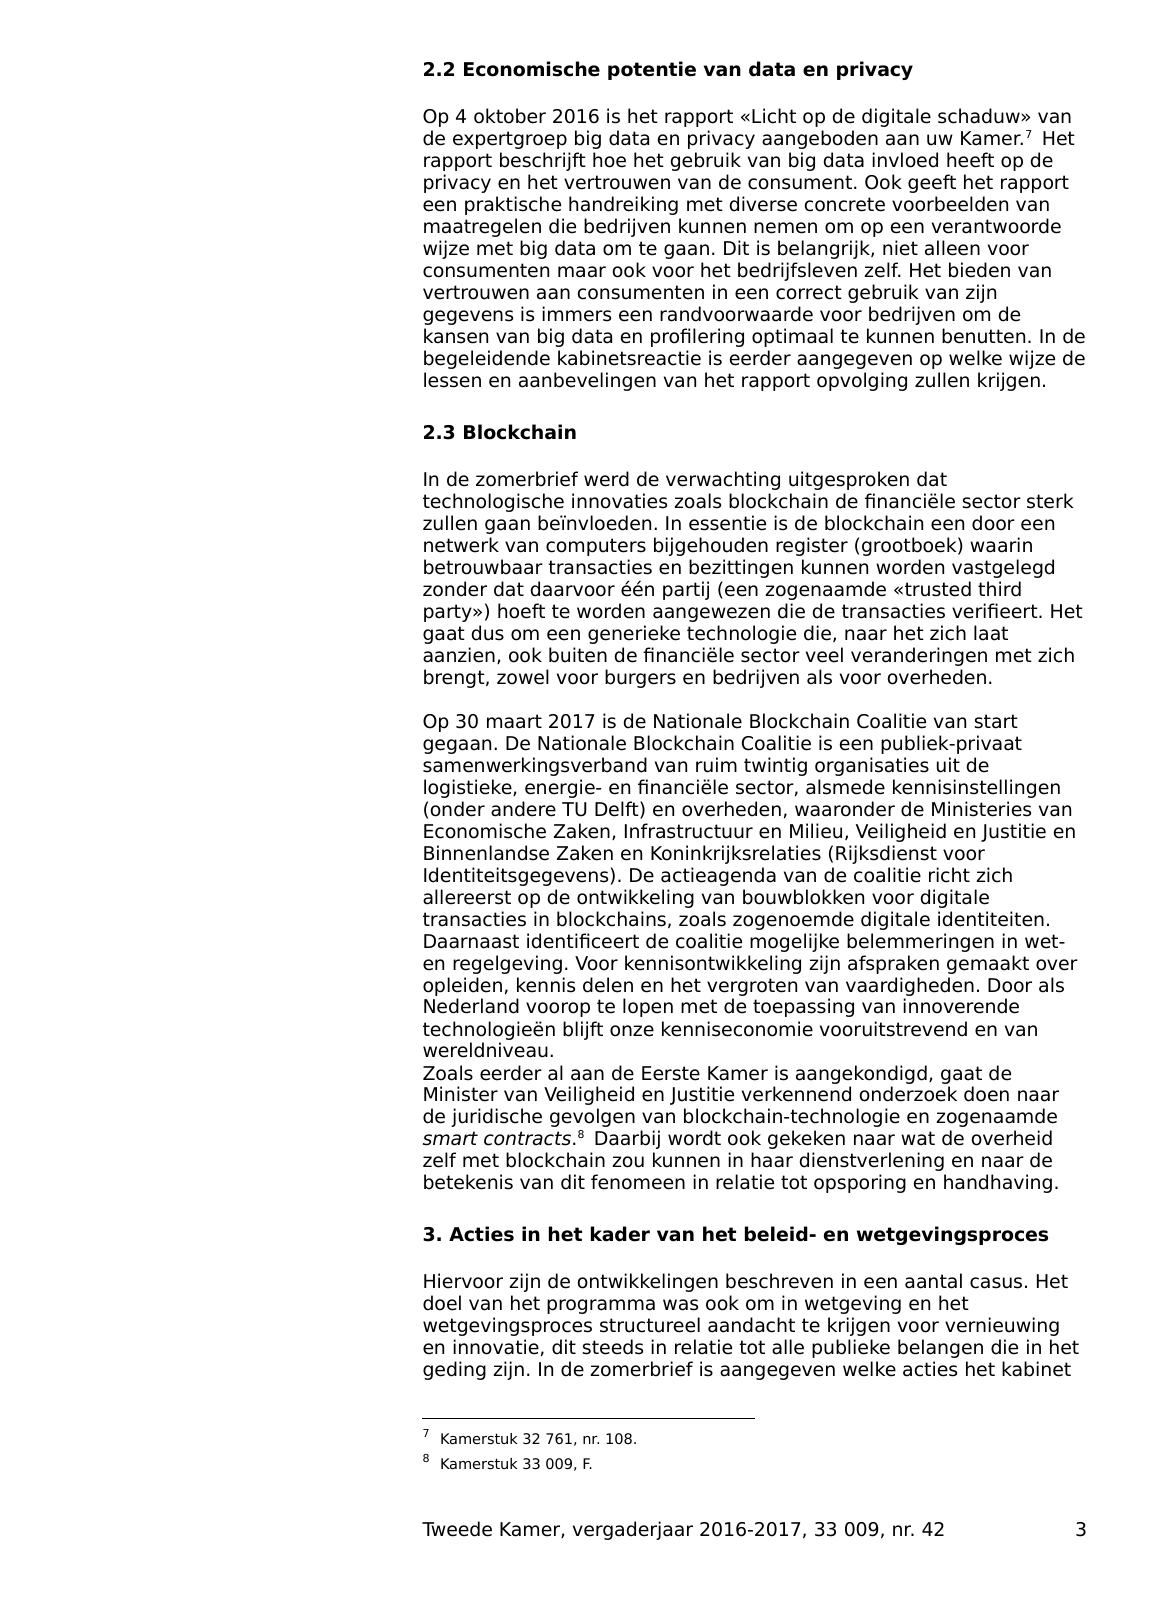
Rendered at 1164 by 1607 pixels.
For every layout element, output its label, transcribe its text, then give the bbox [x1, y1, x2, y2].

subtitle 3. Acties in het kader van het beleid- en wetgevingsproces [422, 1224, 1087, 1246]
text Kamerstuk 33 009, F. [422, 1452, 1087, 1474]
subtitle 2.3 Blockchain [422, 422, 1087, 444]
text Kamerstuk 32 761, nr. 108. [422, 1427, 1087, 1449]
text Op 30 maart 2017 is de Nationale Blockchain Coalitie van start gegaan. De Nationale Blockchain Coalitie is een publiek-privaat samenwerkingsverband van ruim twintig organisaties uit de logistieke, energie- en financiële sector, alsmede kennisinstellingen (onder andere TU Delft) en overheden, waaronder de Ministeries van Economische Zaken, Infrastructuur en Milieu, Veiligheid en Justitie en Binnenlandse Zaken en Koninkrijksrelaties (Rijksdienst voor Identiteitsgegevens). De actieagenda van de coalitie richt zich allereerst op de ontwikkeling van bouwblokken voor digitale transacties in blockchains, zoals zogenoemde digitale identiteiten. Daarnaast identificeert de coalitie mogelijke belemmeringen in wet- en regelgeving. Voor kennisontwikkeling zijn afspraken gemaakt over opleiden, kennis delen en het vergroten van vaardigheden. Door als Nederland voorop te lopen met de toepassing van innoverende technologieën blijft onze kenniseconomie vooruitstrevend en van wereldniveau. [422, 711, 1087, 1062]
text Hiervoor zijn de ontwikkelingen beschreven in een aantal casus. Het doel van het programma was ook om in wetgeving en het wetgevingsproces structureel aandacht te krijgen voor vernieuwing en innovatie, dit steeds in relatie tot alle publieke belangen die in het geding zijn. In de zomerbrief is aangegeven welke acties het kabinet [422, 1271, 1087, 1381]
text Zoals eerder al aan de Eerste Kamer is aangekondigd, gaat de Minister van Veiligheid en Justitie verkennend onderzoek doen naar de juridische gevolgen van blockchain-technologie en zogenaamde smart contracts. Daarbij wordt ook gekeken naar wat de overheid zelf met blockchain zou kunnen in haar dienstverlening en naar de betekenis van dit fenomeen in relatie tot opsporing en handhaving. [422, 1062, 1087, 1194]
text Op 4 oktober 2016 is het rapport «Licht op de digitale schaduw» van de expertgroep big data en privacy aangeboden aan uw Kamer. Het rapport beschrijft hoe het gebruik van big data invloed heeft op de privacy en het vertrouwen van de consument. Ook geeft het rapport een praktische handreiking met diverse concrete voorbeelden van maatregelen die bedrijven kunnen nemen om op een verantwoorde wijze met big data om te gaan. Dit is belangrijk, niet alleen voor consumenten maar ook voor het bedrijfsleven zelf. Het bieden van vertrouwen aan consumenten in een correct gebruik van zijn gegevens is immers een randvoorwaarde voor bedrijven om de kansen van big data en profilering optimaal te kunnen benutten. In de begeleidende kabinetsreactie is eerder aangegeven op welke wijze de lessen en aanbevelingen van het rapport opvolging zullen krijgen. [422, 106, 1087, 392]
text In de zomerbrief werd de verwachting uitgesproken dat technologische innovaties zoals blockchain de financiële sector sterk zullen gaan beïnvloeden. In essentie is de blockchain een door een netwerk van computers bijgehouden register (grootboek) waarin betrouwbaar transacties en bezittingen kunnen worden vastgelegd zonder dat daarvoor één partij (een zogenaamde «trusted third party») hoeft te worden aangewezen die de transacties verifieert. Het gaat dus om een generieke technologie die, naar het zich laat aanzien, ook buiten de financiële sector veel veranderingen met zich brengt, zowel voor burgers en bedrijven als voor overheden. [422, 469, 1087, 688]
subtitle 2.2 Economische potentie van data en privacy [422, 59, 1087, 81]
